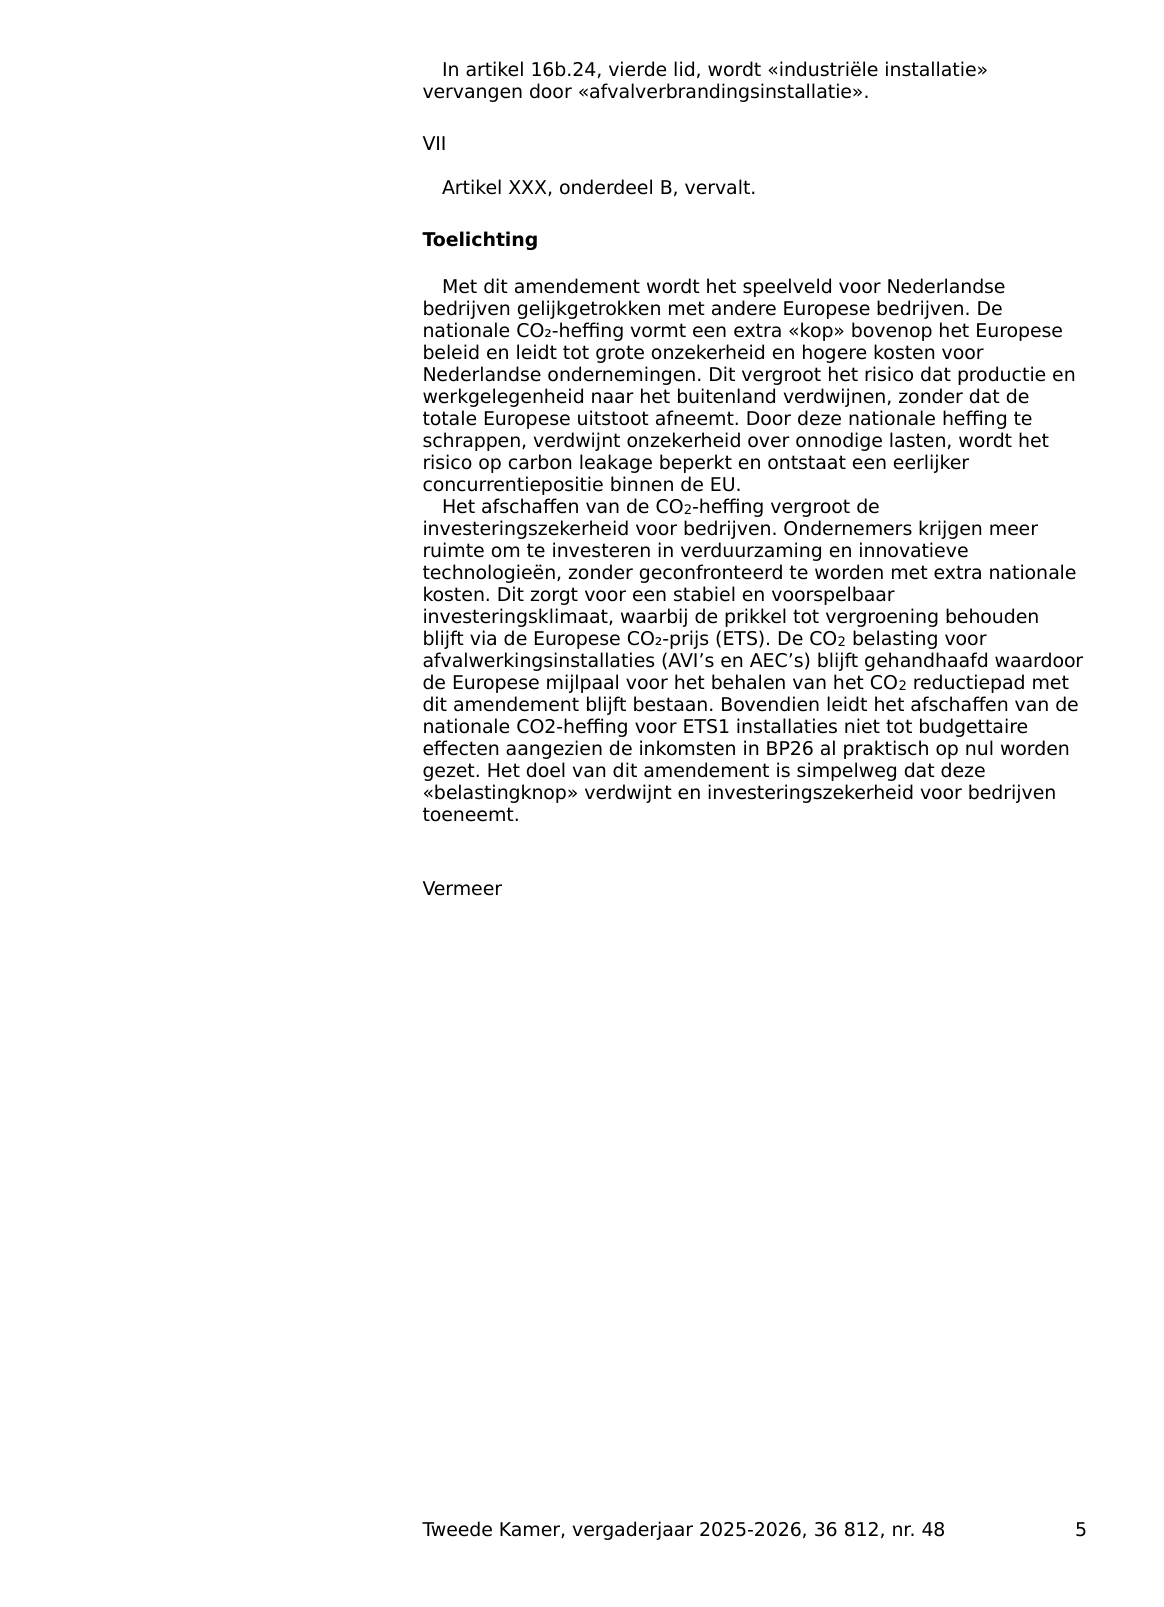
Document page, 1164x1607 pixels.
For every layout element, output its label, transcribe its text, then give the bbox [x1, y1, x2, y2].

text Vermeer [422, 856, 1087, 899]
text Met dit amendement wordt het speelveld voor Nederlandse bedrijven gelijkgetrokken met andere Europese bedrijven. De nationale CO₂-heffing vormt een extra «kop» bovenop het Europese beleid en leidt tot grote onzekerheid en hogere kosten voor Nederlandse ondernemingen. Dit vergroot het risico dat productie en werkgelegenheid naar het buitenland verdwijnen, zonder dat de totale Europese uitstoot afneemt. Door deze nationale heffing te schrappen, verdwijnt onzekerheid over onnodige lasten, wordt het risico op carbon leakage beperkt en ontstaat een eerlijker concurrentiepositie binnen de EU. [422, 276, 1087, 496]
subtitle Toelichting [422, 229, 1087, 251]
text Het afschaffen van de CO2-heffing vergroot de investeringszekerheid voor bedrijven. Ondernemers krijgen meer ruimte om te investeren in verduurzaming en innovatieve technologieën, zonder geconfronteerd te worden met extra nationale kosten. Dit zorgt voor een stabiel en voorspelbaar investeringsklimaat, waarbij de prikkel tot vergroening behouden blijft via de Europese CO₂-prijs (ETS). De CO2 belasting voor afvalwerkingsinstallaties (AVI’s en AEC’s) blijft gehandhaafd waardoor de Europese mijlpaal voor het behalen van het CO2 reductiepad met dit amendement blijft bestaan. Bovendien leidt het afschaffen van de nationale CO2-heffing voor ETS1 installaties niet tot budgettaire effecten aangezien de inkomsten in BP26 al praktisch op nul worden gezet. Het doel van dit amendement is simpelweg dat deze «belastingknop» verdwijnt en investeringszekerheid voor bedrijven toeneemt. [422, 496, 1087, 826]
text In artikel 16b.24, vierde lid, wordt «industriële installatie» vervangen door «afvalverbrandingsinstallatie». [422, 59, 1087, 103]
text Artikel XXX, onderdeel B, vervalt. [422, 177, 1087, 199]
subtitle VII [422, 133, 1087, 155]
